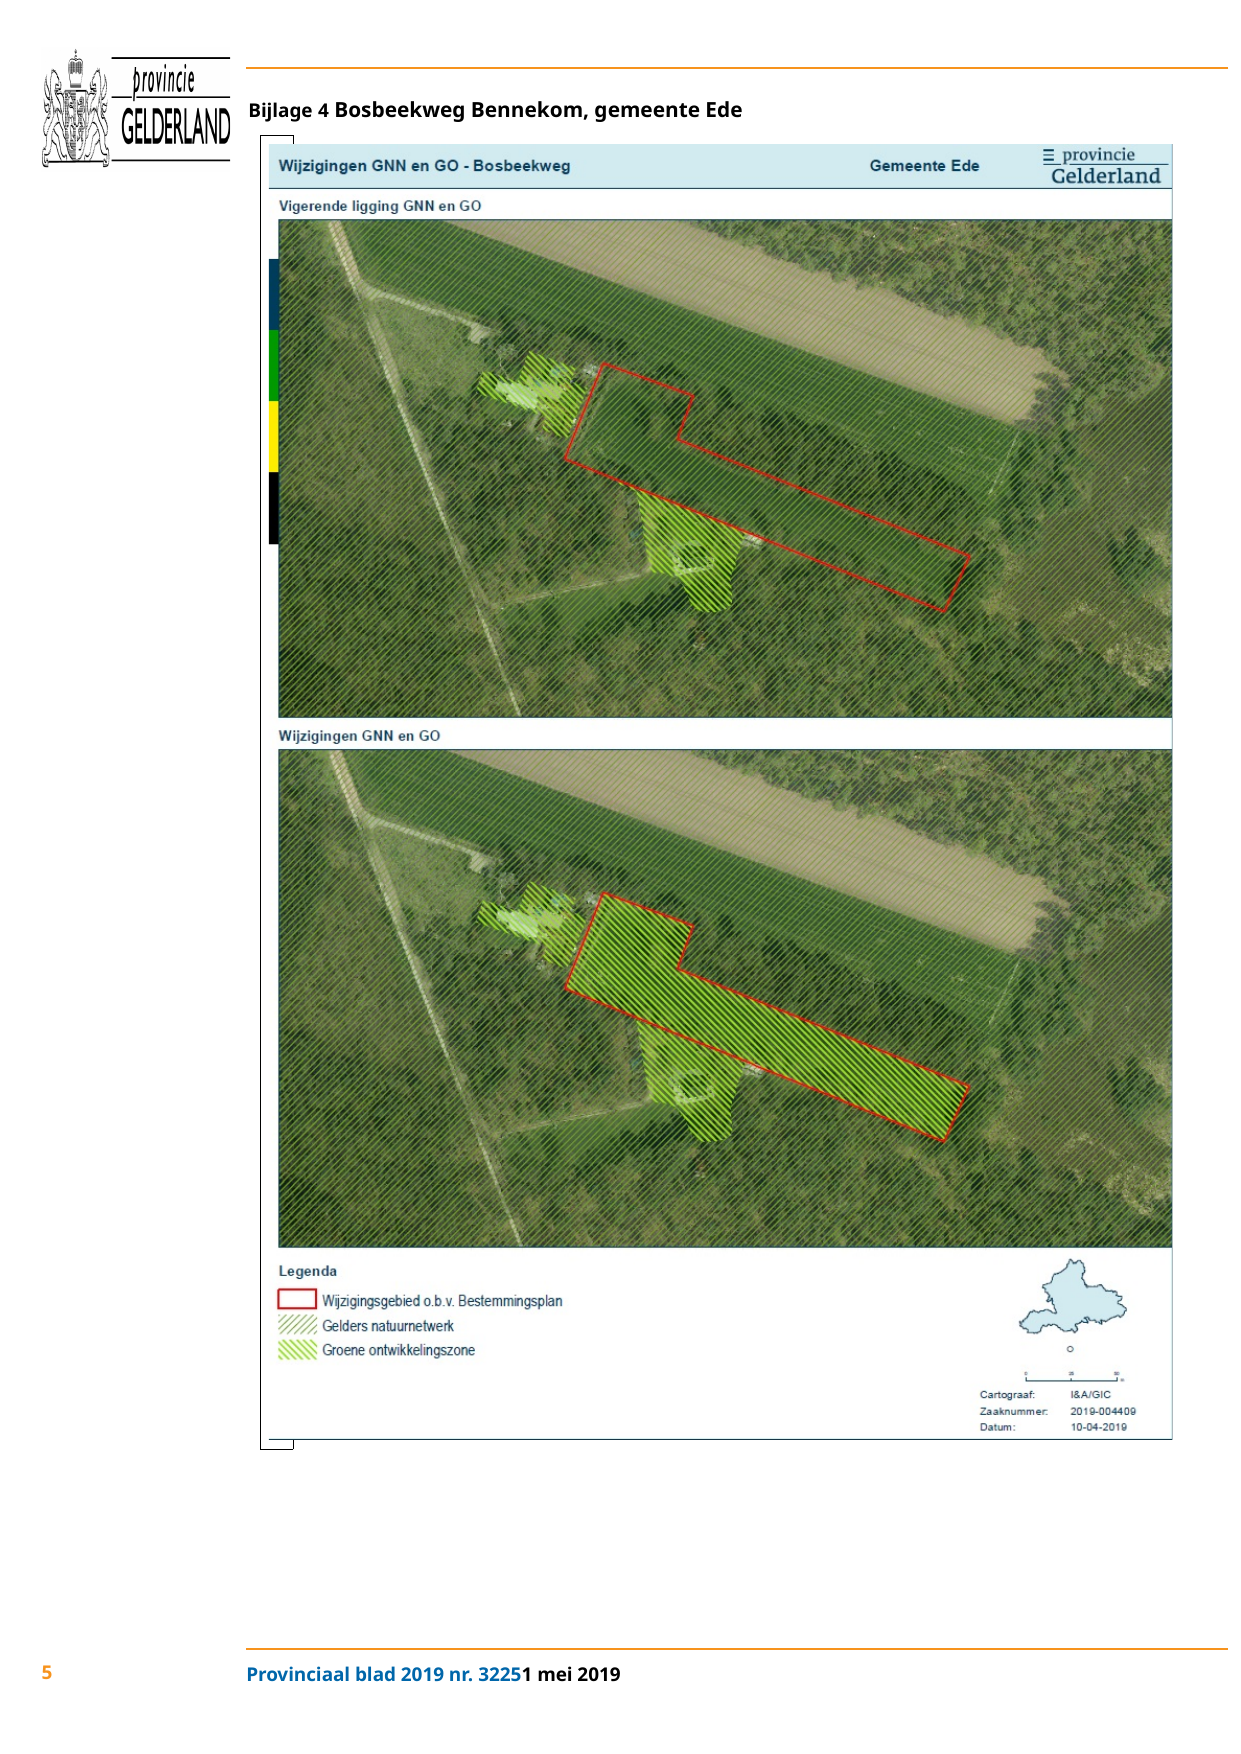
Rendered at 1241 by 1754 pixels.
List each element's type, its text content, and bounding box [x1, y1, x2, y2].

picture [268, 144, 1173, 1440]
text Bijlage 4 Bosbeekweg Bennekom, gemeente Ede [248, 95, 1152, 123]
picture [41, 47, 231, 172]
